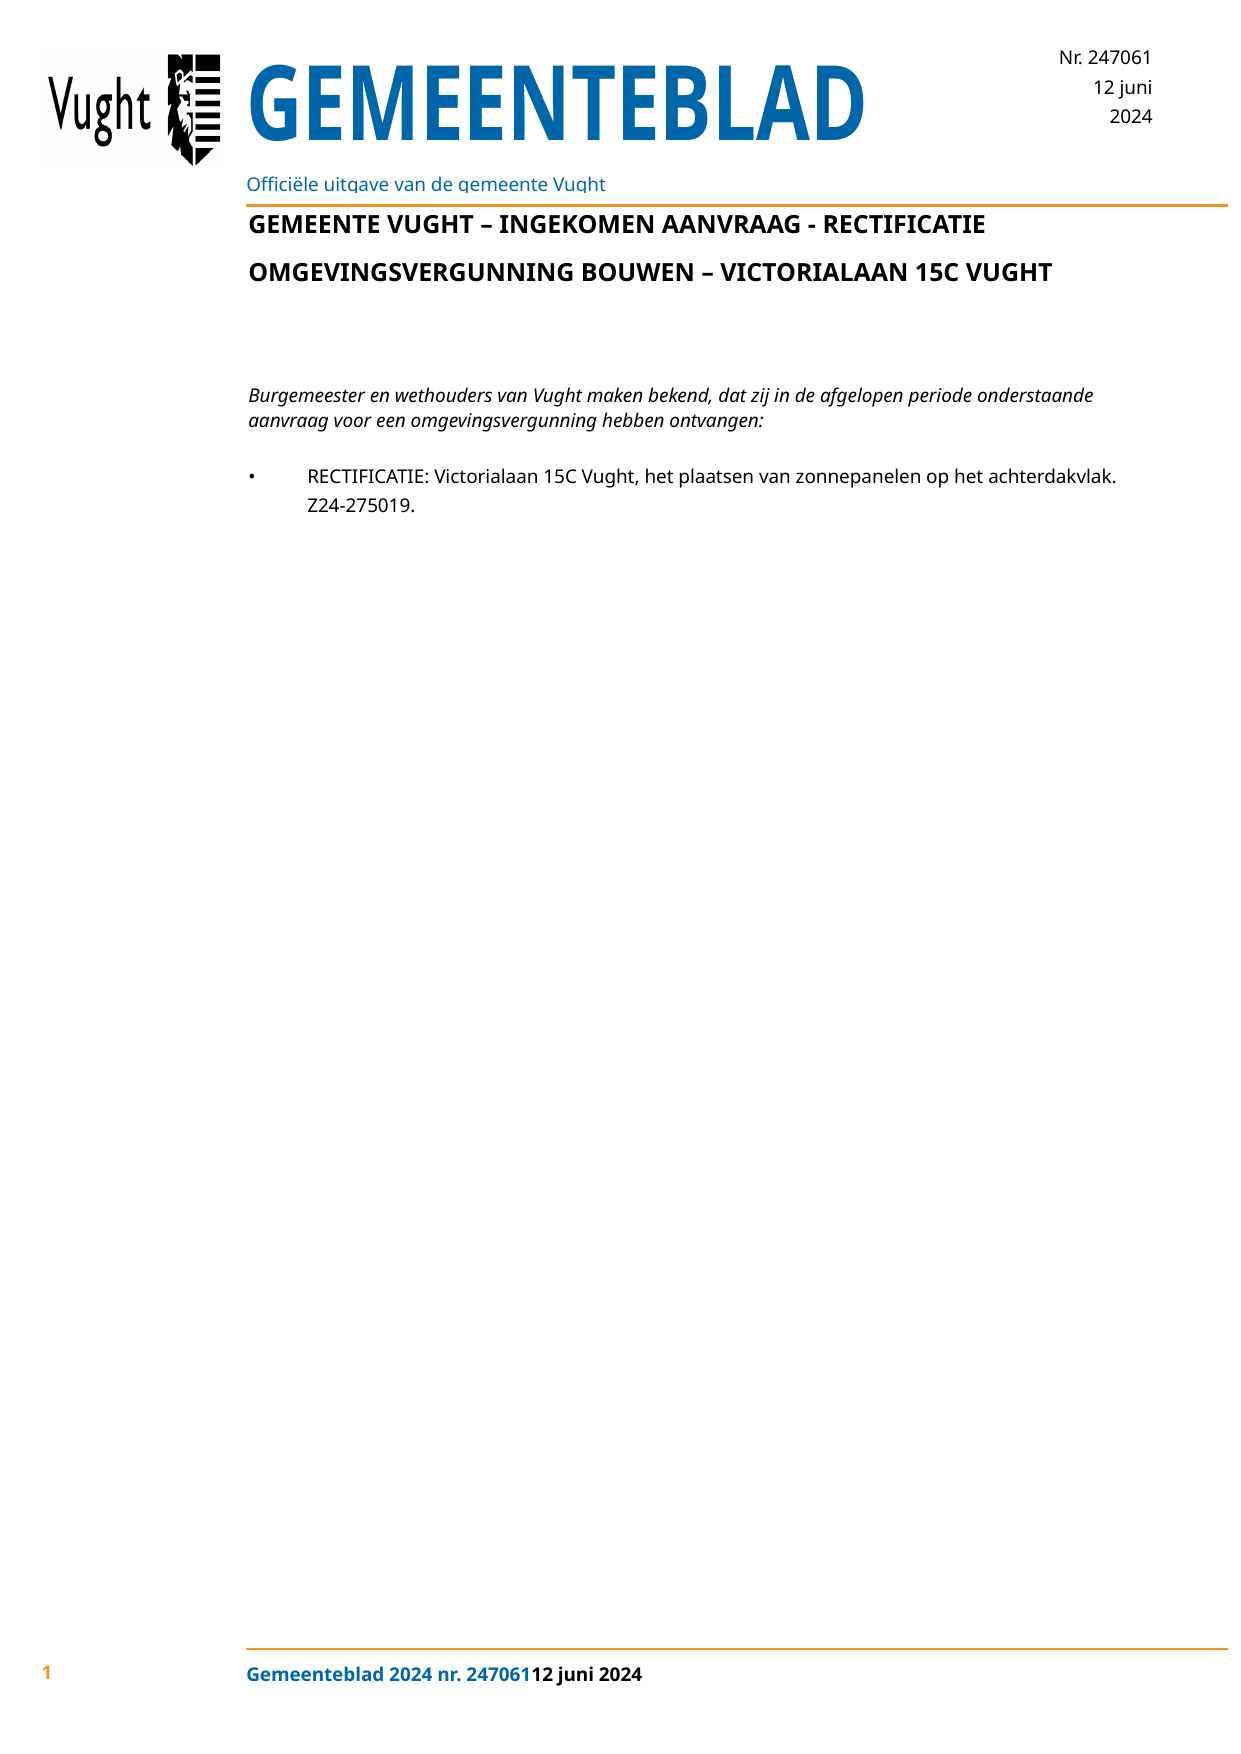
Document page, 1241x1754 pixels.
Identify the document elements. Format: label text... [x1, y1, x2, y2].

text GEMEENTE VUGHT – INGEKOMEN AANVRAAG - RECTIFICATIE OMGEVINGSVERGUNNING BOUWEN – VICTORIALAAN 15C VUGHT [248, 207, 1152, 288]
text Burgemeester en wethouders van Vught maken bekend, dat zij in de afgelopen periode onderstaande aanvraag voor een omgevingsvergunning hebben ontvangen: [248, 382, 1152, 433]
picture [41, 47, 231, 172]
list RECTIFICATIE: Victorialaan 15C Vught, het plaatsen van zonnepanelen op het achterdakvlak. Z24-275019. [248, 463, 1152, 518]
